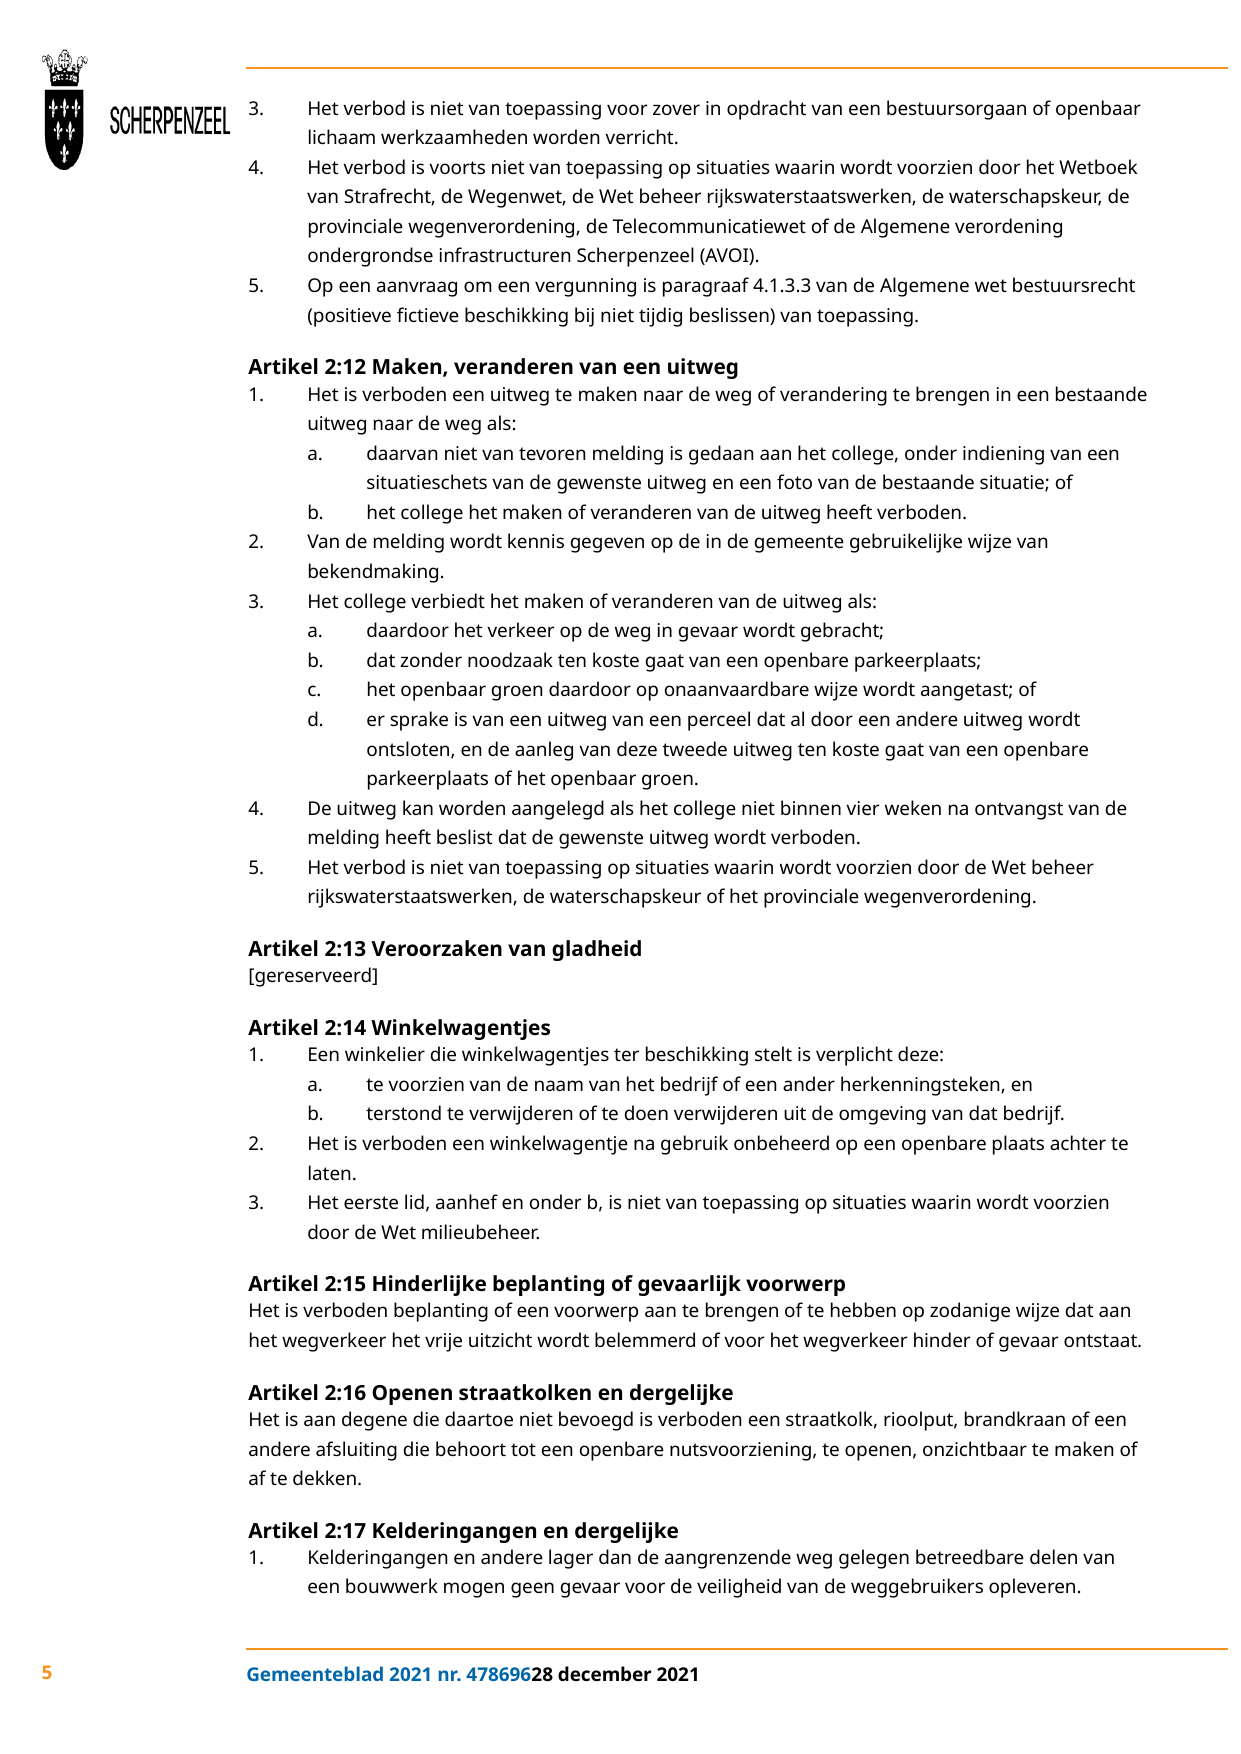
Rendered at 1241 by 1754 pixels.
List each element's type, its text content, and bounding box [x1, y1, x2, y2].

list Een winkelier die winkelwagentjes ter beschikking stelt is verplicht deze: [248, 1041, 1152, 1067]
list Van de melding wordt kennis gegeven op de in de gemeente gebruikelijke wijze van bekendmaking. [248, 529, 1152, 584]
list Het verbod is niet van toepassing voor zover in opdracht van een bestuursorgaan of openbaar lichaam werkzaamheden worden verricht. [248, 95, 1152, 150]
list terstond te verwijderen of te doen verwijderen uit de omgeving van dat bedrijf. [307, 1101, 1152, 1126]
text Artikel 2:15 Hinderlijke beplanting of gevaarlijk voorwerp [248, 1269, 1152, 1298]
list er sprake is van een uitweg van een perceel dat al door een andere uitweg wordt ontsloten, en de aanleg van deze tweede uitweg ten koste gaat van een openbare parkeerplaats of het openbaar groen. [307, 706, 1152, 791]
list Het verbod is voorts niet van toepassing op situaties waarin wordt voorzien door het Wetboek van Strafrecht, de Wegenwet, de Wet beheer rijkswaterstaatswerken, de waterschapskeur, de provinciale wegenverordening, de Telecommunicatiewet of de Algemene verordening ondergrondse infrastructuren Scherpenzeel (AVOI). [248, 154, 1152, 268]
list dat zonder noodzaak ten koste gaat van een openbare parkeerplaats; [307, 647, 1152, 673]
picture [41, 47, 231, 172]
list het college het maken of veranderen van de uitweg heeft verboden. [307, 499, 1152, 525]
list te voorzien van de naam van het bedrijf of een ander herkenningsteken, en [307, 1071, 1152, 1097]
list Het is verboden een winkelwagentje na gebruik onbeheerd op een openbare plaats achter te laten. [248, 1130, 1152, 1185]
list daarvan niet van tevoren melding is gedaan aan het college, onder indiening van een situatieschets van de gewenste uitweg en een foto van de bestaande situatie; of [307, 440, 1152, 495]
list Op een aanvraag om een vergunning is paragraaf 4.1.3.3 van de Algemene wet bestuursrecht (positieve fictieve beschikking bij niet tijdig beslissen) van toepassing. [248, 272, 1152, 328]
list Het verbod is niet van toepassing op situaties waarin wordt voorzien door de Wet beheer rijkswaterstaatswerken, de waterschapskeur of het provinciale wegenverordening. [248, 854, 1152, 909]
text [gereserveerd] [248, 962, 1152, 988]
text Artikel 2:16 Openen straatkolken en dergelijke [248, 1378, 1152, 1406]
list Het eerste lid, aanhef en onder b, is niet van toepassing op situaties waarin wordt voorzien door de Wet milieubeheer. [248, 1189, 1152, 1244]
list De uitweg kan worden aangelegd als het college niet binnen vier weken na ontvangst van de melding heeft beslist dat de gewenste uitweg wordt verboden. [248, 795, 1152, 850]
list Het is verboden een uitweg te maken naar de weg of verandering te brengen in een bestaande uitweg naar de weg als: [248, 381, 1152, 436]
text Artikel 2:17 Kelderingangen en dergelijke [248, 1516, 1152, 1544]
list Het college verbiedt het maken of veranderen van de uitweg als: [248, 588, 1152, 613]
text Het is aan degene die daartoe niet bevoegd is verboden een straatkolk, rioolput, brandkraan of een andere afsluiting die behoort tot een openbare nutsvoorziening, te openen, onzichtbaar te maken of af te dekken. [248, 1406, 1152, 1491]
list het openbaar groen daardoor op onaanvaardbare wijze wordt aangetast; of [307, 677, 1152, 702]
text Artikel 2:12 Maken, veranderen van een uitweg [248, 352, 1152, 381]
list Kelderingangen en andere lager dan de aangrenzende weg gelegen betreedbare delen van een bouwwerk mogen geen gevaar voor de veiligheid van de weggebruikers opleveren. [248, 1544, 1152, 1599]
text Het is verboden beplanting of een voorwerp aan te brengen of te hebben op zodanige wijze dat aan het wegverkeer het vrije uitzicht wordt belemmerd of voor het wegverkeer hinder of gevaar ontstaat. [248, 1298, 1152, 1353]
text Artikel 2:14 Winkelwagentjes [248, 1013, 1152, 1041]
text Artikel 2:13 Veroorzaken van gladheid [248, 934, 1152, 962]
list daardoor het verkeer op de weg in gevaar wordt gebracht; [307, 617, 1152, 643]
